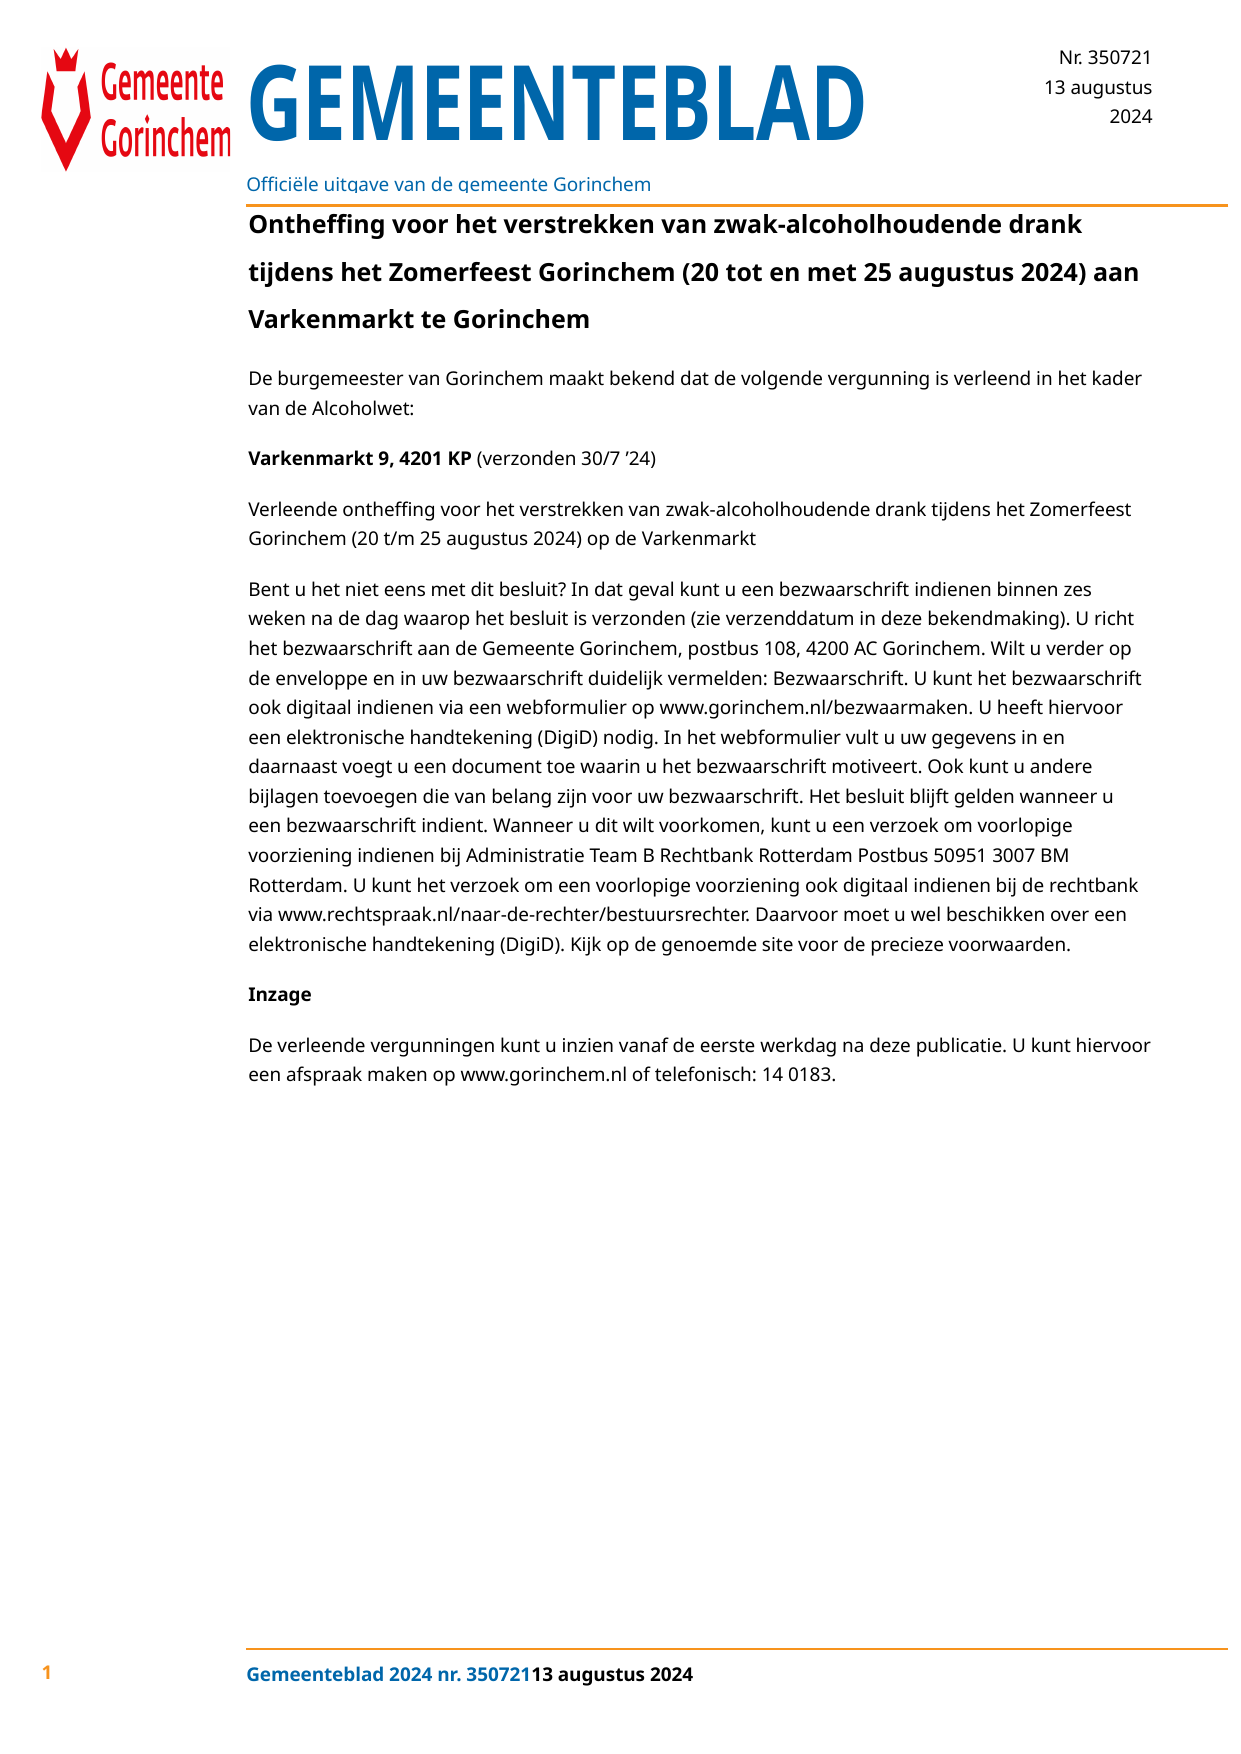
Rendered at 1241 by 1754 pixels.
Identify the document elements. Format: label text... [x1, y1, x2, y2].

text Inzage [248, 981, 1152, 1007]
text Varkenmarkt 9, 4201 KP (verzonden 30/7 ’24) [248, 446, 1152, 471]
text De verleende vergunningen kunt u inzien vanaf de eerste werkdag na deze publicatie. U kunt hiervoor een afspraak maken op www.gorinchem.nl of telefonisch: 14 0183. [248, 1032, 1152, 1087]
text De burgemeester van Gorinchem maakt bekend dat de volgende vergunning is verleend in het kader van de Alcoholwet: [248, 366, 1152, 421]
text Bent u het niet eens met dit besluit? In dat geval kunt u een bezwaarschrift indienen binnen zes weken na de dag waarop het besluit is verzonden (zie verzenddatum in deze bekendmaking). U richt het bezwaarschrift aan de Gemeente Gorinchem, postbus 108, 4200 AC Gorinchem. Wilt u verder op de enveloppe en in uw bezwaarschrift duidelijk vermelden: Bezwaarschrift. U kunt het bezwaarschrift ook digitaal indienen via een webformulier op www.gorinchem.nl/bezwaarmaken. U heeft hiervoor een elektronische handtekening (DigiD) nodig. In het webformulier vult u uw gegevens in en daarnaast voegt u een document toe waarin u het bezwaarschrift motiveert. Ook kunt u andere bijlagen toevoegen die van belang zijn voor uw bezwaarschrift. Het besluit blijft gelden wanneer u een bezwaarschrift indient. Wanneer u dit wilt voorkomen, kunt u een verzoek om voorlopige voorziening indienen bij Administratie Team B Rechtbank Rotterdam Postbus 50951 3007 BM Rotterdam. U kunt het verzoek om een voorlopige voorziening ook digitaal indienen bij de rechtbank via www.rechtspraak.nl/naar-de-rechter/bestuursrechter. Daarvoor moet u wel beschikken over een elektronische handtekening (DigiD). Kijk op de genoemde site voor de precieze voorwaarden. [248, 576, 1152, 957]
text Ontheffing voor het verstrekken van zwak-alcoholhoudende drank tijdens het Zomerfeest Gorinchem (20 tot en met 25 augustus 2024) aan Varkenmarkt te Gorinchem [248, 207, 1152, 336]
picture [41, 47, 231, 172]
text Verleende ontheffing voor het verstrekken van zwak-alcoholhoudende drank tijdens het Zomerfeest Gorinchem (20 t/m 25 augustus 2024) op de Varkenmarkt [248, 496, 1152, 551]
